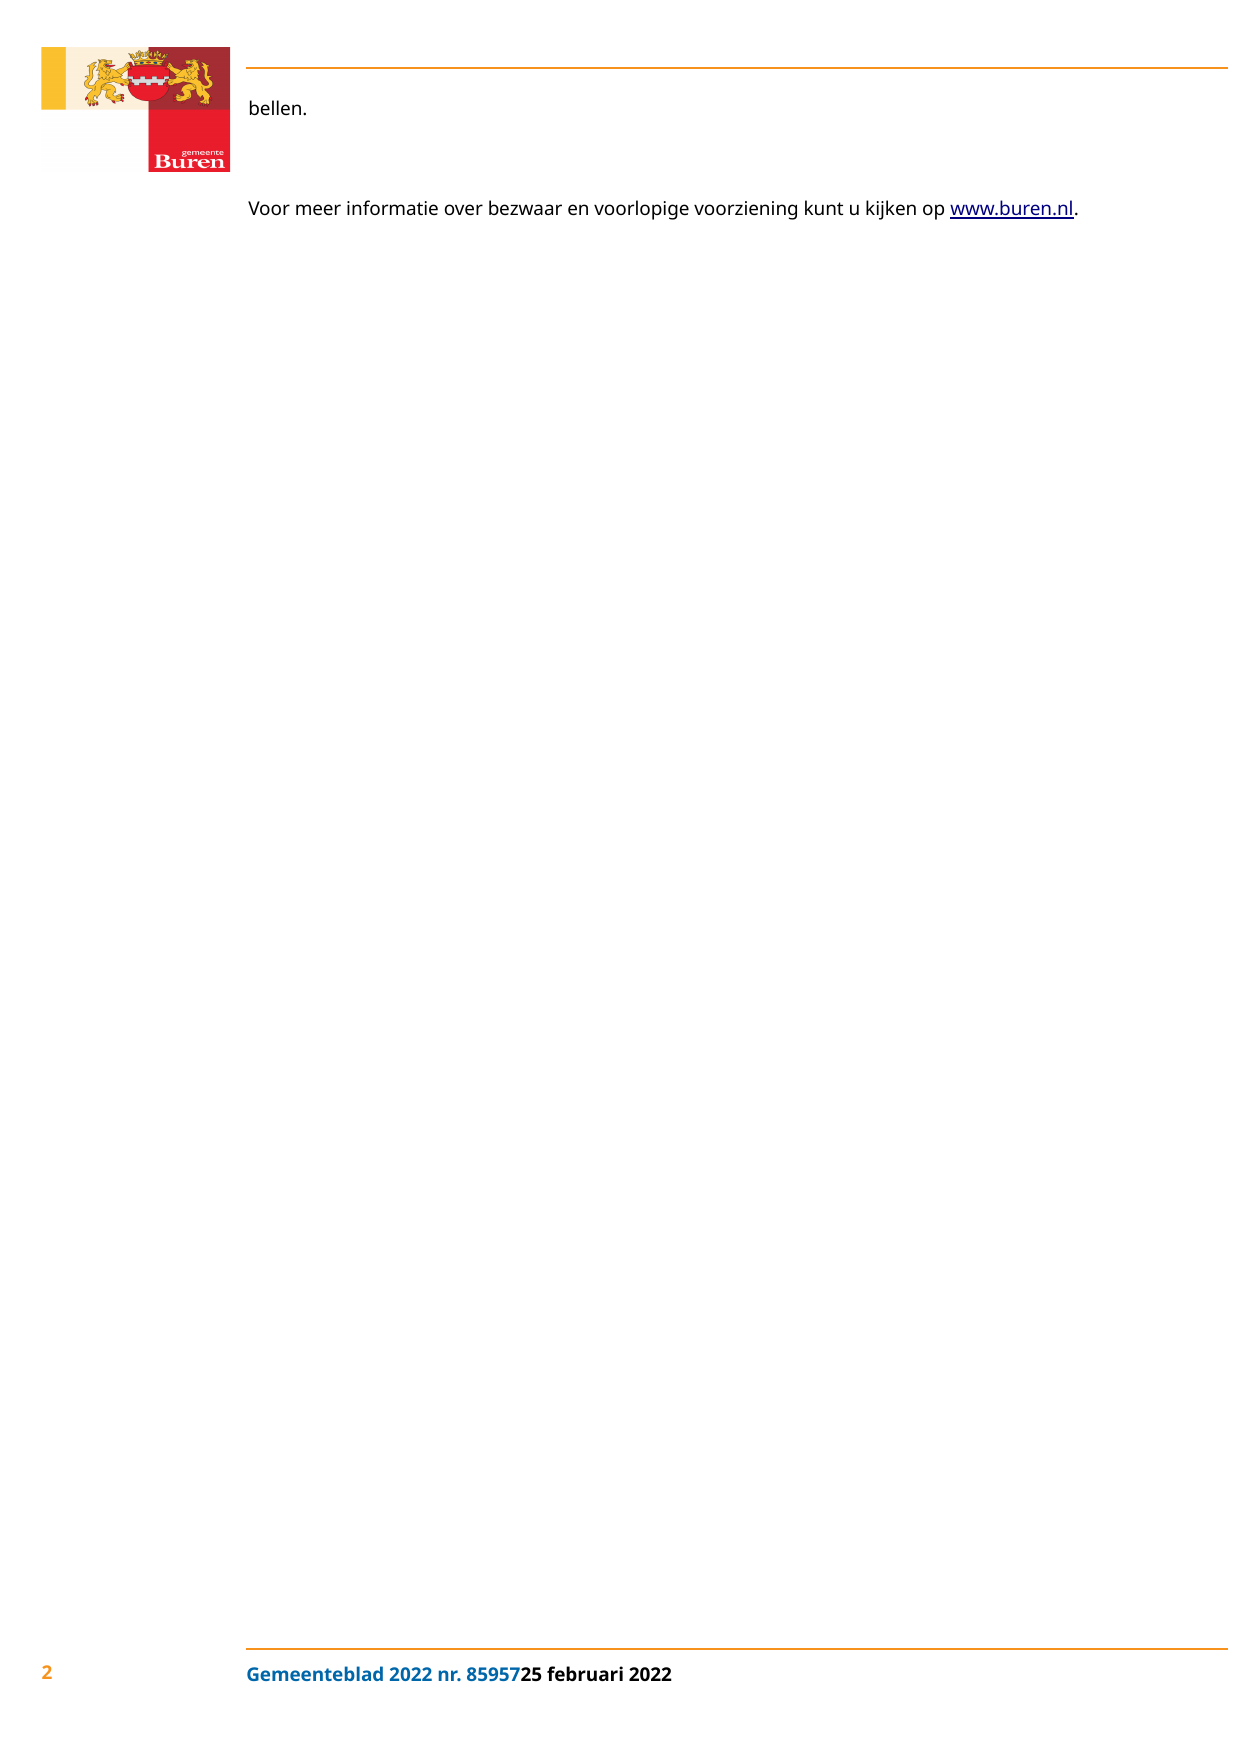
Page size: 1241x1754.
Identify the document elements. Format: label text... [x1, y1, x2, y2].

picture [41, 47, 231, 172]
text bellen. [248, 95, 1152, 121]
text Voor meer informatie over bezwaar en voorlopige voorziening kunt u kijken op www.buren.nl. [248, 196, 1152, 221]
